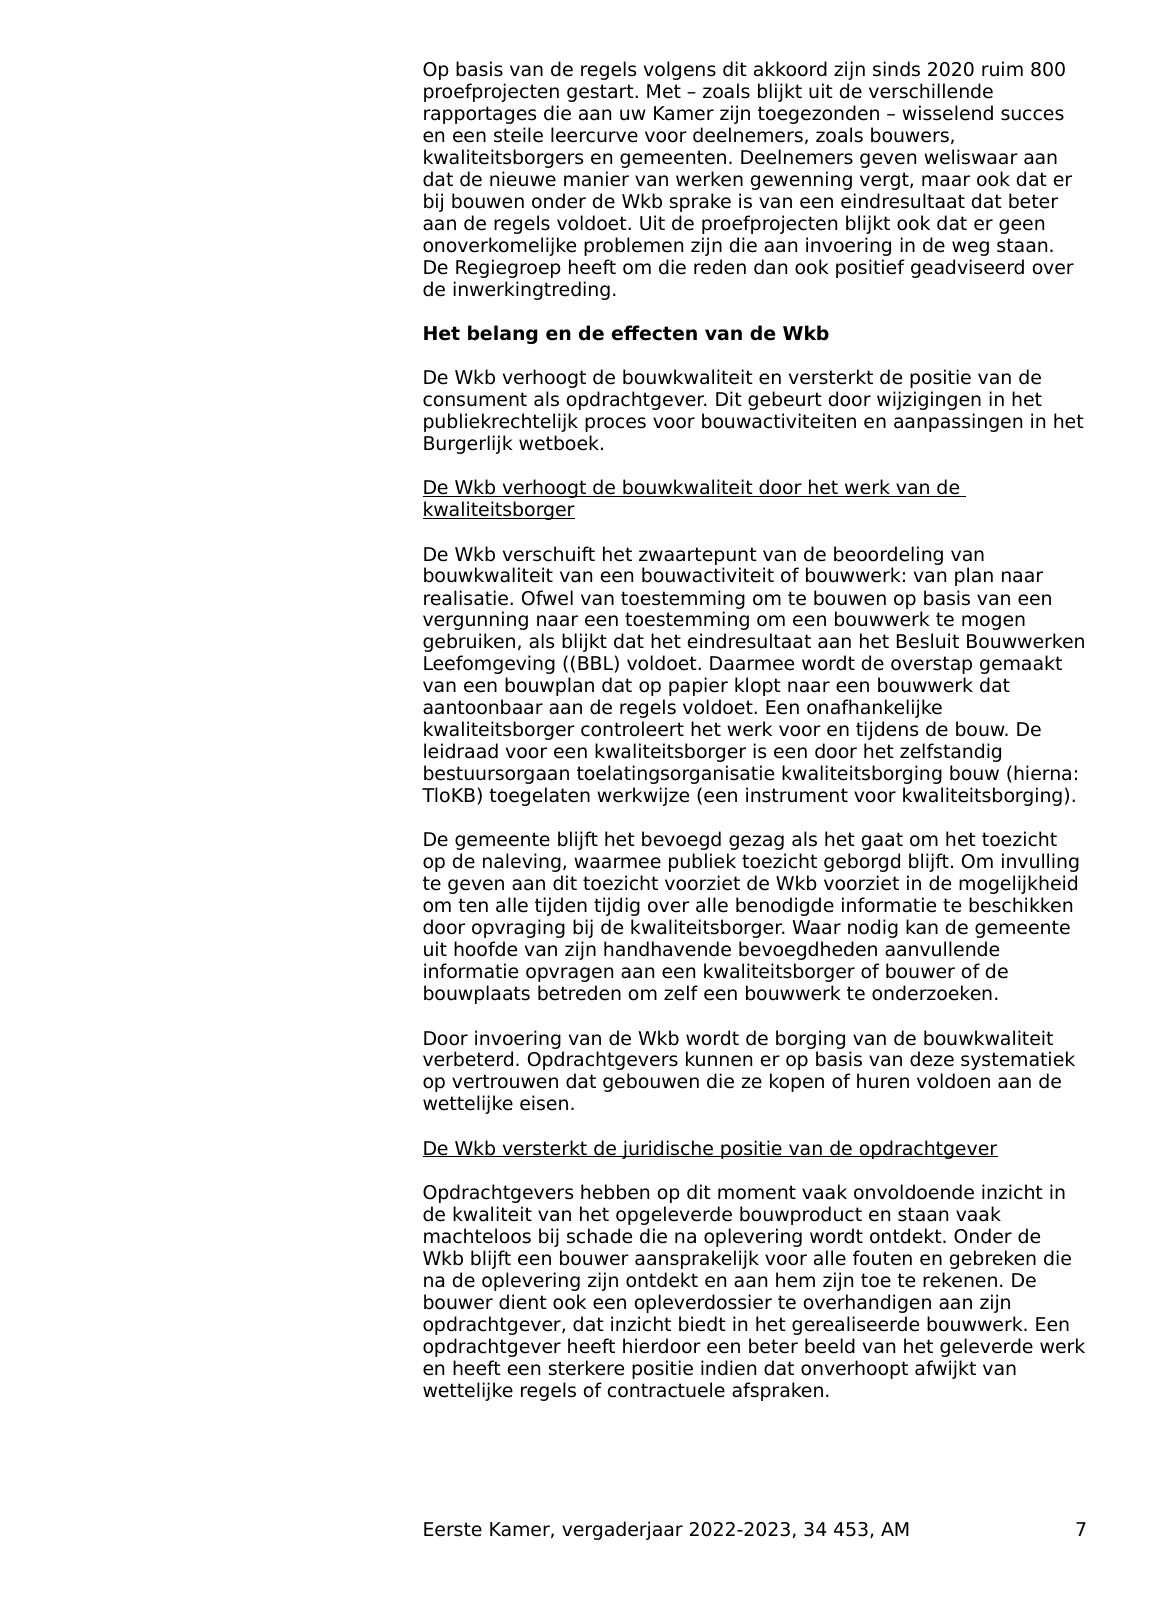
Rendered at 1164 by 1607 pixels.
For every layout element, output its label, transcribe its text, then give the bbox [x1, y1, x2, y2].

text De Wkb verhoogt de bouwkwaliteit en versterkt de positie van de consument als opdrachtgever. Dit gebeurt door wijzigingen in het publiekrechtelijk proces voor bouwactiviteiten en aanpassingen in het Burgerlijk wetboek. [422, 367, 1087, 455]
text Door invoering van de Wkb wordt de borging van de bouwkwaliteit verbeterd. Opdrachtgevers kunnen er op basis van deze systematiek op vertrouwen dat gebouwen die ze kopen of huren voldoen aan de wettelijke eisen. [422, 1027, 1087, 1115]
subtitle De Wkb verhoogt de bouwkwaliteit door het werk van de kwaliteitsborger [422, 477, 1087, 521]
text De gemeente blijft het bevoegd gezag als het gaat om het toezicht op de naleving, waarmee publiek toezicht geborgd blijft. Om invulling te geven aan dit toezicht voorziet de Wkb voorziet in de mogelijkheid om ten alle tijden tijdig over alle benodigde informatie te beschikken door opvraging bij de kwaliteitsborger. Waar nodig kan de gemeente uit hoofde van zijn handhavende bevoegdheden aanvullende informatie opvragen aan een kwaliteitsborger of bouwer of de bouwplaats betreden om zelf een bouwwerk te onderzoeken. [422, 829, 1087, 1005]
text Op basis van de regels volgens dit akkoord zijn sinds 2020 ruim 800 proefprojecten gestart. Met – zoals blijkt uit de verschillende rapportages die aan uw Kamer zijn toegezonden – wisselend succes en een steile leercurve voor deelnemers, zoals bouwers, kwaliteitsborgers en gemeenten. Deelnemers geven weliswaar aan dat de nieuwe manier van werken gewenning vergt, maar ook dat er bij bouwen onder de Wkb sprake is van een eindresultaat dat beter aan de regels voldoet. Uit de proefprojecten blijkt ook dat er geen onoverkomelijke problemen zijn die aan invoering in de weg staan. De Regiegroep heeft om die reden dan ook positief geadviseerd over de inwerkingtreding. [422, 59, 1087, 301]
text De Wkb verschuift het zwaartepunt van de beoordeling van bouwkwaliteit van een bouwactiviteit of bouwwerk: van plan naar realisatie. Ofwel van toestemming om te bouwen op basis van een vergunning naar een toestemming om een bouwwerk te mogen gebruiken, als blijkt dat het eindresultaat aan het Besluit Bouwwerken Leefomgeving ((BBL) voldoet. Daarmee wordt de overstap gemaakt van een bouwplan dat op papier klopt naar een bouwwerk dat aantoonbaar aan de regels voldoet. Een onafhankelijke kwaliteitsborger controleert het werk voor en tijdens de bouw. De leidraad voor een kwaliteitsborger is een door het zelfstandig bestuursorgaan toelatingsorganisatie kwaliteitsborging bouw (hierna: TloKB) toegelaten werkwijze (een instrument voor kwaliteitsborging). [422, 543, 1087, 807]
subtitle De Wkb versterkt de juridische positie van de opdrachtgever [422, 1137, 1087, 1159]
text Opdrachtgevers hebben op dit moment vaak onvoldoende inzicht in de kwaliteit van het opgeleverde bouwproduct en staan vaak machteloos bij schade die na oplevering wordt ontdekt. Onder de Wkb blijft een bouwer aansprakelijk voor alle fouten en gebreken die na de oplevering zijn ontdekt en aan hem zijn toe te rekenen. De bouwer dient ook een opleverdossier te overhandigen aan zijn opdrachtgever, dat inzicht biedt in het gerealiseerde bouwwerk. Een opdrachtgever heeft hierdoor een beter beeld van het geleverde werk en heeft een sterkere positie indien dat onverhoopt afwijkt van wettelijke regels of contractuele afspraken. [422, 1182, 1087, 1401]
subtitle Het belang en de effecten van de Wkb [422, 323, 1087, 345]
